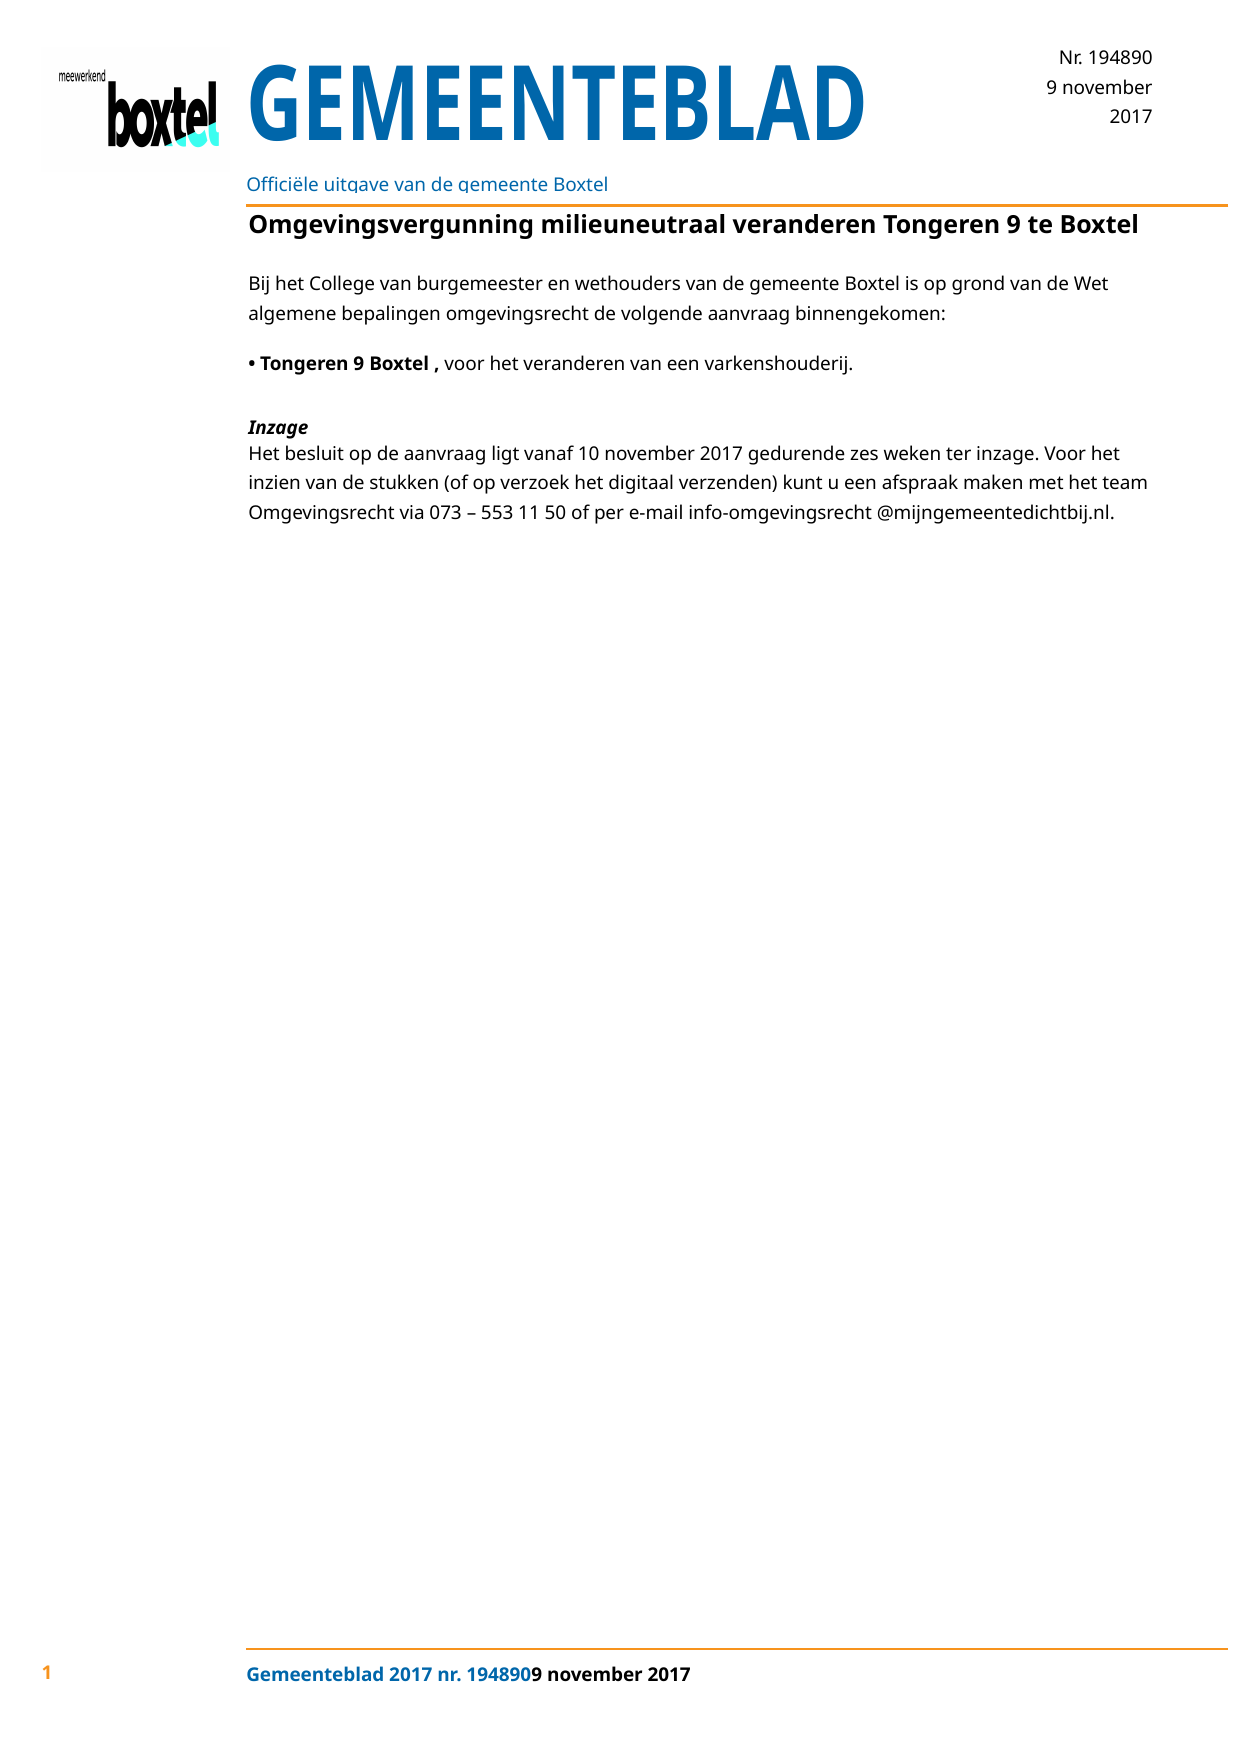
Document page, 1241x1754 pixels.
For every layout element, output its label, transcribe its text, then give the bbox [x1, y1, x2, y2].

text Omgevingsvergunning milieuneutraal veranderen Tongeren 9 te Boxtel [248, 207, 1152, 241]
text Inzage [248, 414, 1152, 440]
text • Tongeren 9 Boxtel , voor het veranderen van een varkenshouderij. [248, 350, 1152, 376]
text Het besluit op de aanvraag ligt vanaf 10 november 2017 gedurende zes weken ter inzage. Voor het inzien van de stukken (of op verzoek het digitaal verzenden) kunt u een afspraak maken met het team Omgevingsrecht via 073 – 553 11 50 of per e-mail info-omgevingsrecht @mijngemeentedichtbij.nl. [248, 440, 1152, 525]
text Bij het College van burgemeester en wethouders van de gemeente Boxtel is op grond van de Wet algemene bepalingen omgevingsrecht de volgende aanvraag binnengekomen: [248, 270, 1152, 326]
picture [41, 47, 231, 172]
